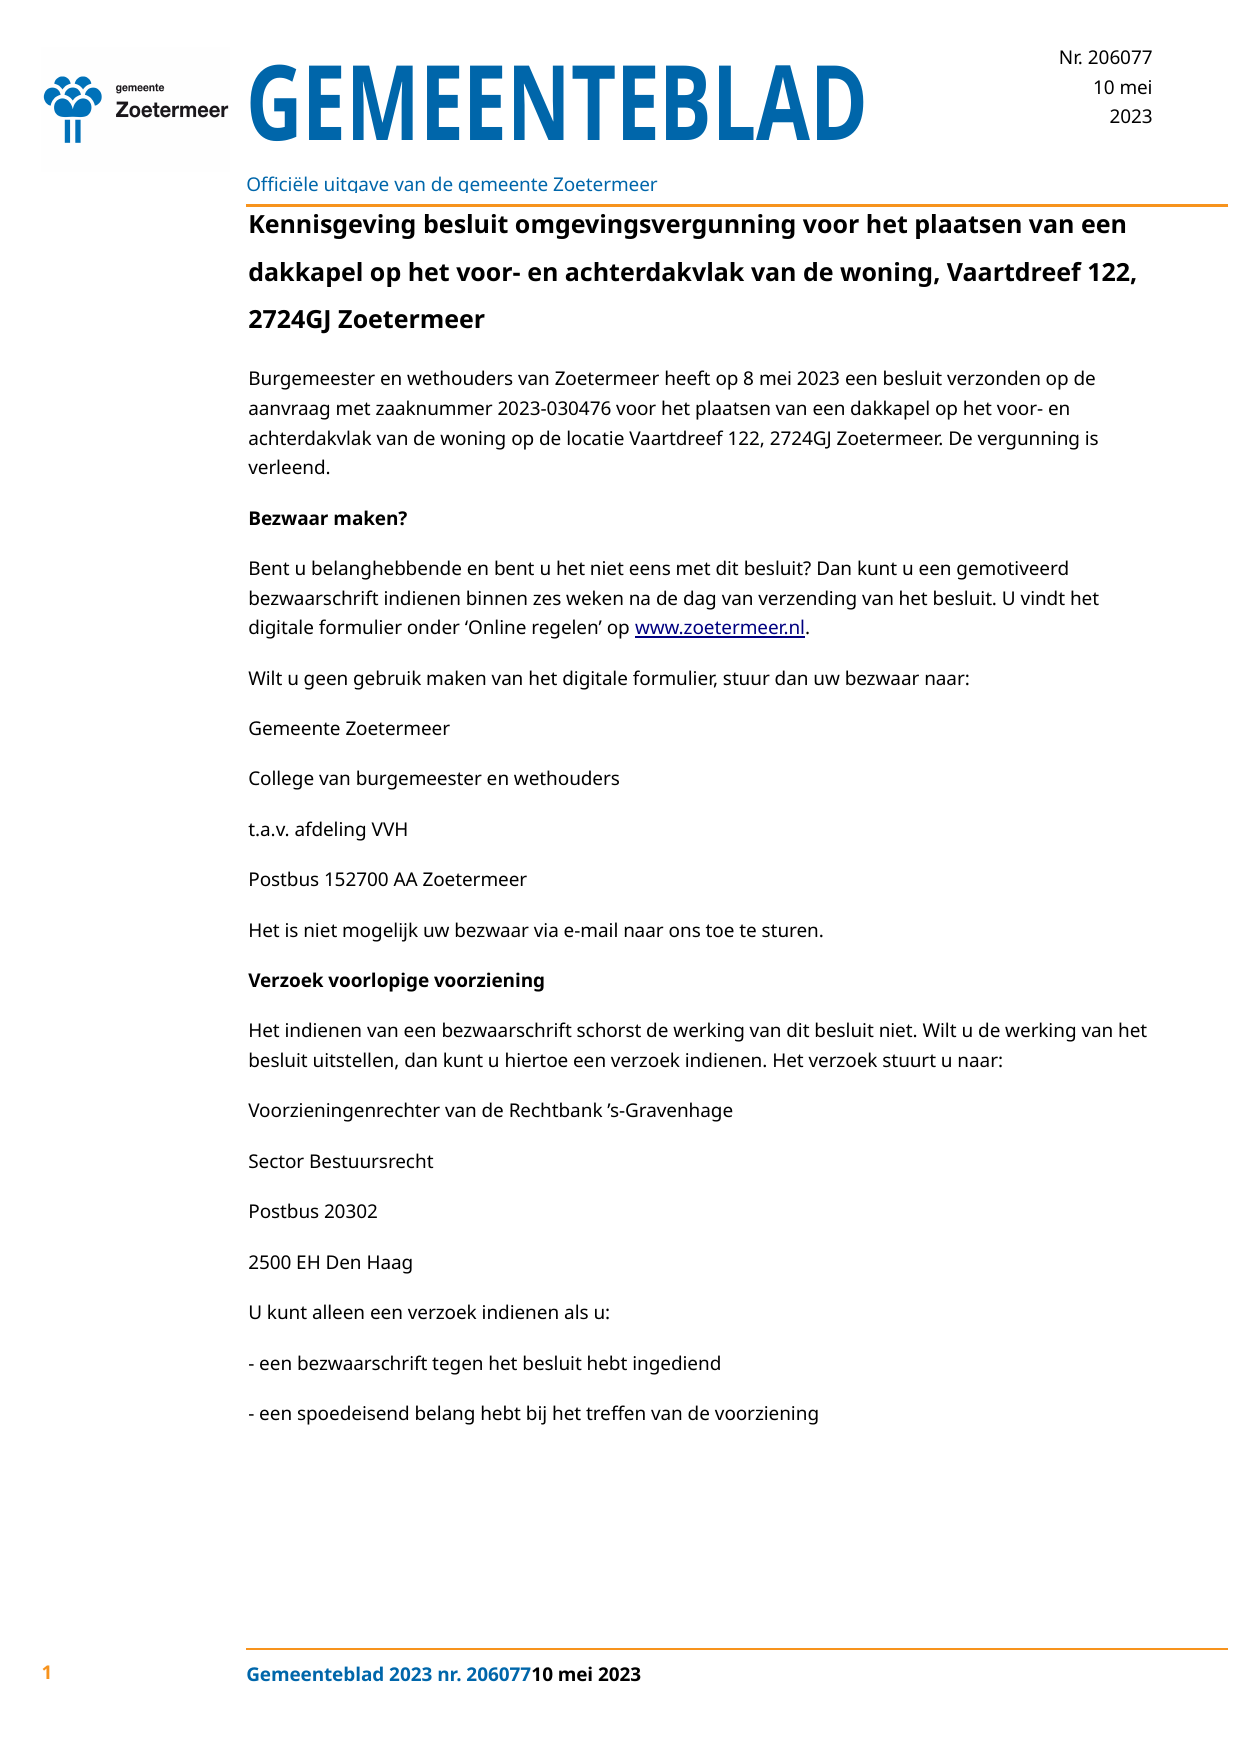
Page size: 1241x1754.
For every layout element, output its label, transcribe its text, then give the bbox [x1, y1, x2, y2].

text Kennisgeving besluit omgevingsvergunning voor het plaatsen van een dakkapel op het voor- en achterdakvlak van de woning, Vaartdreef 122, 2724GJ Zoetermeer [248, 207, 1152, 336]
text - een spoedeisend belang hebt bij het treffen van de voorziening [248, 1400, 1152, 1426]
text Burgemeester en wethouders van Zoetermeer heeft op 8 mei 2023 een besluit verzonden op de aanvraag met zaaknummer 2023-030476 voor het plaatsen van een dakkapel op het voor- en achterdakvlak van de woning op de locatie Vaartdreef 122, 2724GJ Zoetermeer. De vergunning is verleend. [248, 366, 1152, 480]
text - een bezwaarschrift tegen het besluit hebt ingediend [248, 1350, 1152, 1375]
text Voorzieningenrechter van de Rechtbank ’s-Gravenhage [248, 1098, 1152, 1123]
text 2500 EH Den Haag [248, 1249, 1152, 1274]
text Gemeente Zoetermeer [248, 715, 1152, 741]
text Wilt u geen gebruik maken van het digitale formulier, stuur dan uw bezwaar naar: [248, 665, 1152, 690]
text Het is niet mogelijk uw bezwaar via e-mail naar ons toe te sturen. [248, 917, 1152, 942]
text College van burgemeester en wethouders [248, 766, 1152, 791]
text t.a.v. afdeling VVH [248, 816, 1152, 842]
text Bezwaar maken? [248, 505, 1152, 530]
picture [41, 47, 231, 172]
text Het indienen van een bezwaarschrift schorst de werking van dit besluit niet. Wilt u de werking van het besluit uitstellen, dan kunt u hiertoe een verzoek indienen. Het verzoek stuurt u naar: [248, 1018, 1152, 1073]
text Verzoek voorlopige voorziening [248, 967, 1152, 993]
text U kunt alleen een verzoek indienen als u: [248, 1299, 1152, 1325]
text Bent u belanghebbende en bent u het niet eens met dit besluit? Dan kunt u een gemotiveerd bezwaarschrift indienen binnen zes weken na de dag van verzending van het besluit. U vindt het digitale formulier onder ‘Online regelen’ op www.zoetermeer.nl. [248, 555, 1152, 640]
text Sector Bestuursrecht [248, 1148, 1152, 1174]
text Postbus 20302 [248, 1198, 1152, 1224]
text Postbus 152700 AA Zoetermeer [248, 866, 1152, 892]
